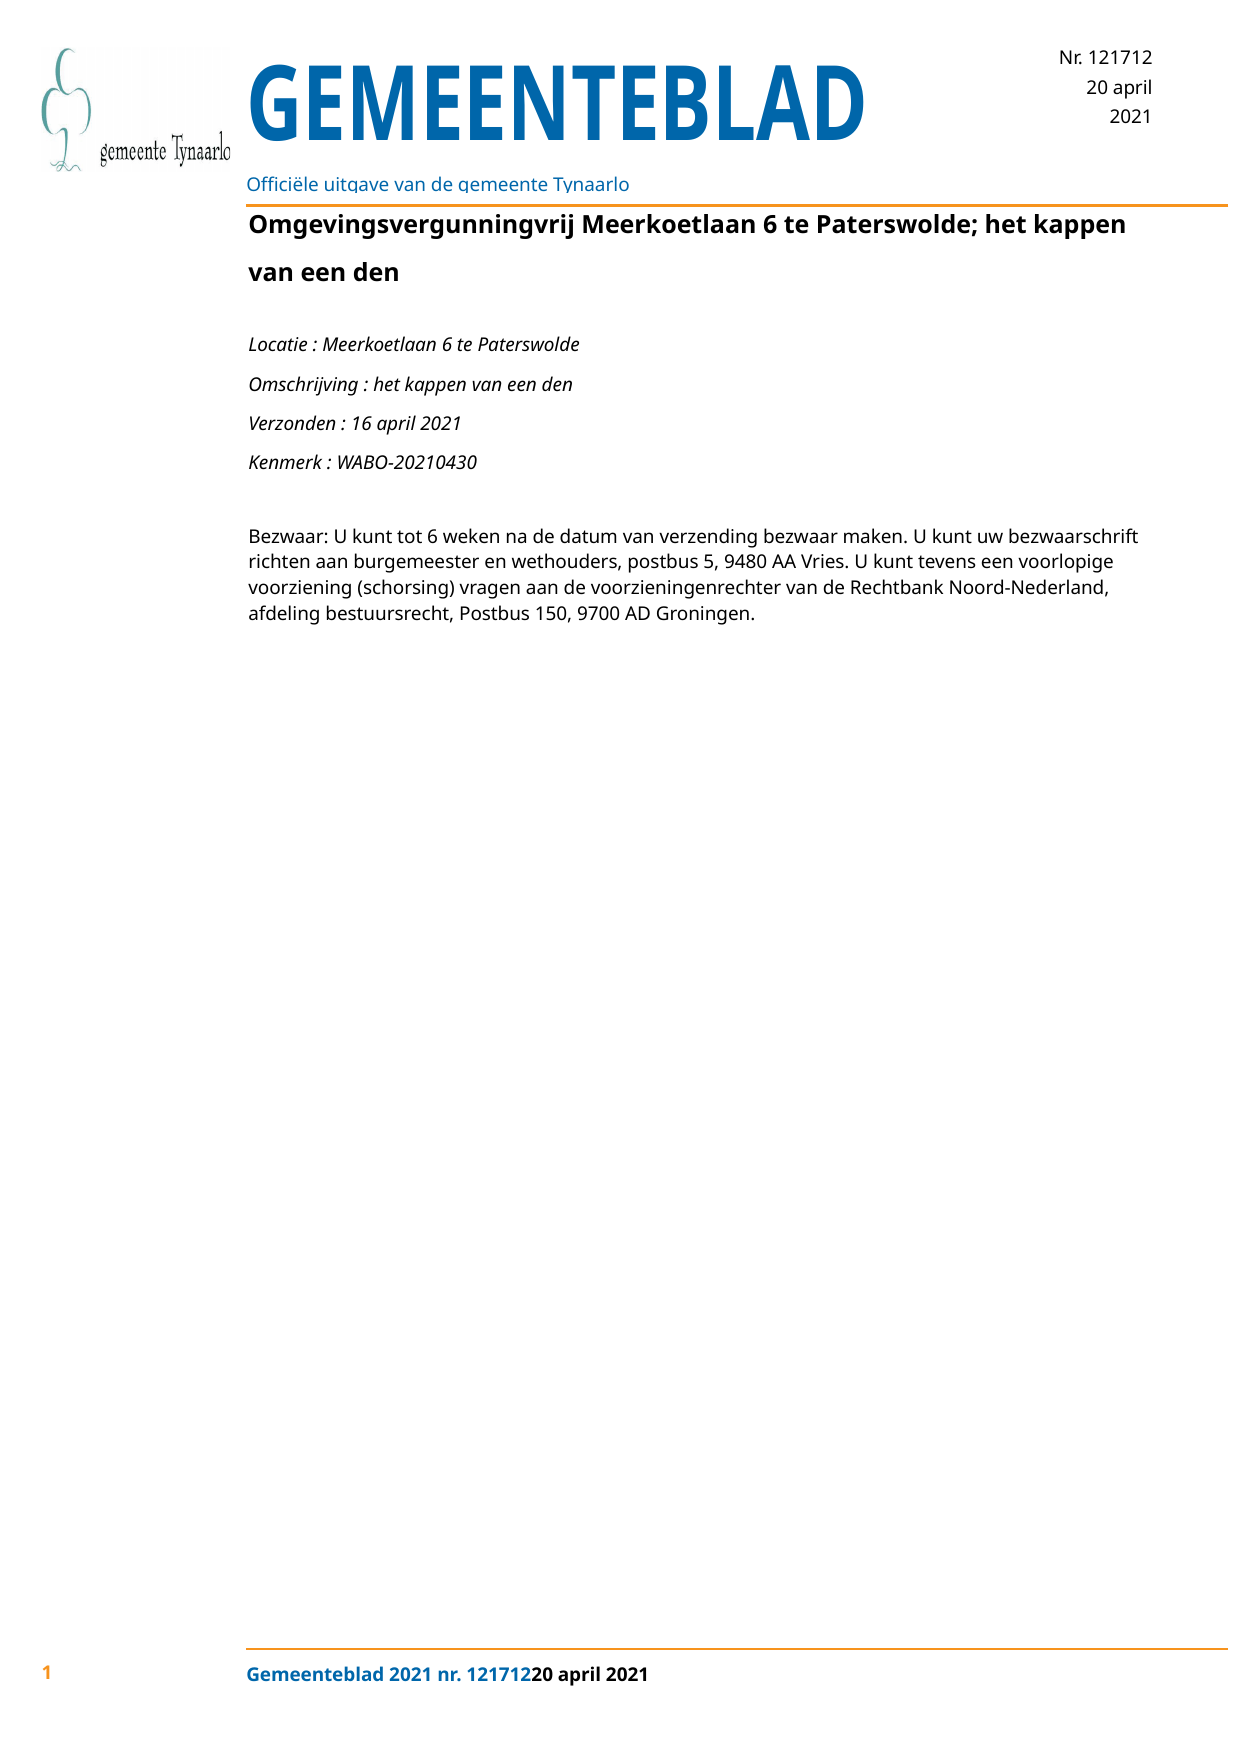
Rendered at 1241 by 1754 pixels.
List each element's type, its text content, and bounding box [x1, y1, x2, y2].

text Kenmerk : WABO-20210430 [248, 449, 1152, 475]
text Bezwaar: U kunt tot 6 weken na de datum van verzending bezwaar maken. U kunt uw bezwaarschrift richten aan burgemeester en wethouders, postbus 5, 9480 AA Vries. U kunt tevens een voorlopige voorziening (schorsing) vragen aan de voorzieningenrechter van de Rechtbank Noord-Nederland, afdeling bestuursrecht, Postbus 150, 9700 AD Groningen. [248, 523, 1152, 626]
text Locatie : Meerkoetlaan 6 te Paterswolde [248, 331, 1152, 357]
text Omschrijving : het kappen van een den [248, 371, 1152, 396]
text Verzonden : 16 april 2021 [248, 410, 1152, 436]
picture [41, 47, 231, 172]
text Omgevingsvergunningvrij Meerkoetlaan 6 te Paterswolde; het kappen van een den [248, 207, 1152, 288]
